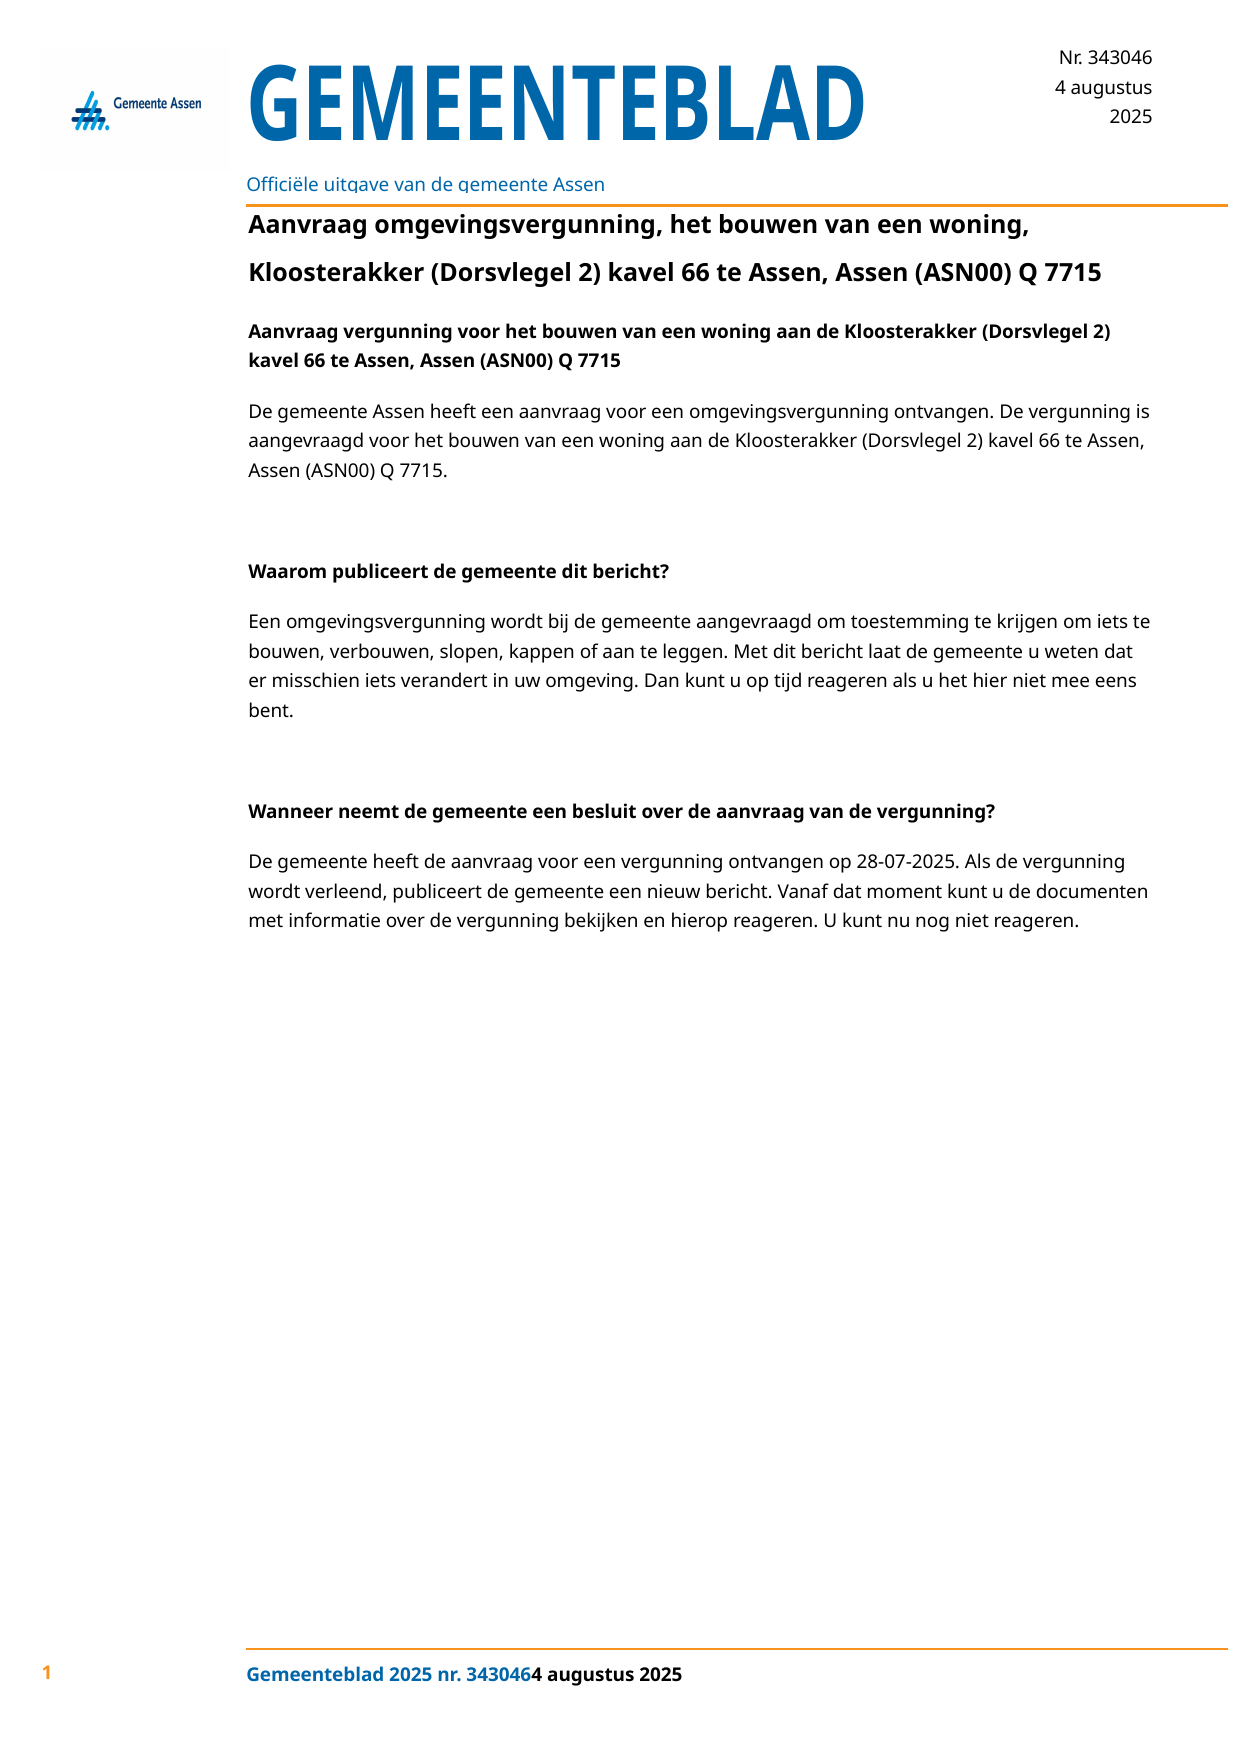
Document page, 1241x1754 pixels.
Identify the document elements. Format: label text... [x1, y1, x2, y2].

text Waarom publiceert de gemeente dit bericht? [248, 558, 1152, 584]
text De gemeente Assen heeft een aanvraag voor een omgevingsvergunning ontvangen. De vergunning is aangevraagd voor het bouwen van een woning aan de Kloosterakker (Dorsvlegel 2) kavel 66 te Assen, Assen (ASN00) Q 7715. [248, 398, 1152, 483]
picture [41, 47, 231, 172]
text Aanvraag omgevingsvergunning, het bouwen van een woning, Kloosterakker (Dorsvlegel 2) kavel 66 te Assen, Assen (ASN00) Q 7715 [248, 207, 1152, 288]
text Wanneer neemt de gemeente een besluit over de aanvraag van de vergunning? [248, 798, 1152, 824]
text Aanvraag vergunning voor het bouwen van een woning aan de Kloosterakker (Dorsvlegel 2) kavel 66 te Assen, Assen (ASN00) Q 7715 [248, 318, 1152, 373]
text Een omgevingsvergunning wordt bij de gemeente aangevraagd om toestemming te krijgen om iets te bouwen, verbouwen, slopen, kappen of aan te leggen. Met dit bericht laat de gemeente u weten dat er misschien iets verandert in uw omgeving. Dan kunt u op tijd reageren als u het hier niet mee eens bent. [248, 608, 1152, 723]
text De gemeente heeft de aanvraag voor een vergunning ontvangen op 28-07-2025. Als de vergunning wordt verleend, publiceert de gemeente een nieuw bericht. Vanaf dat moment kunt u de documenten met informatie over de vergunning bekijken en hierop reageren. U kunt nu nog niet reageren. [248, 848, 1152, 933]
